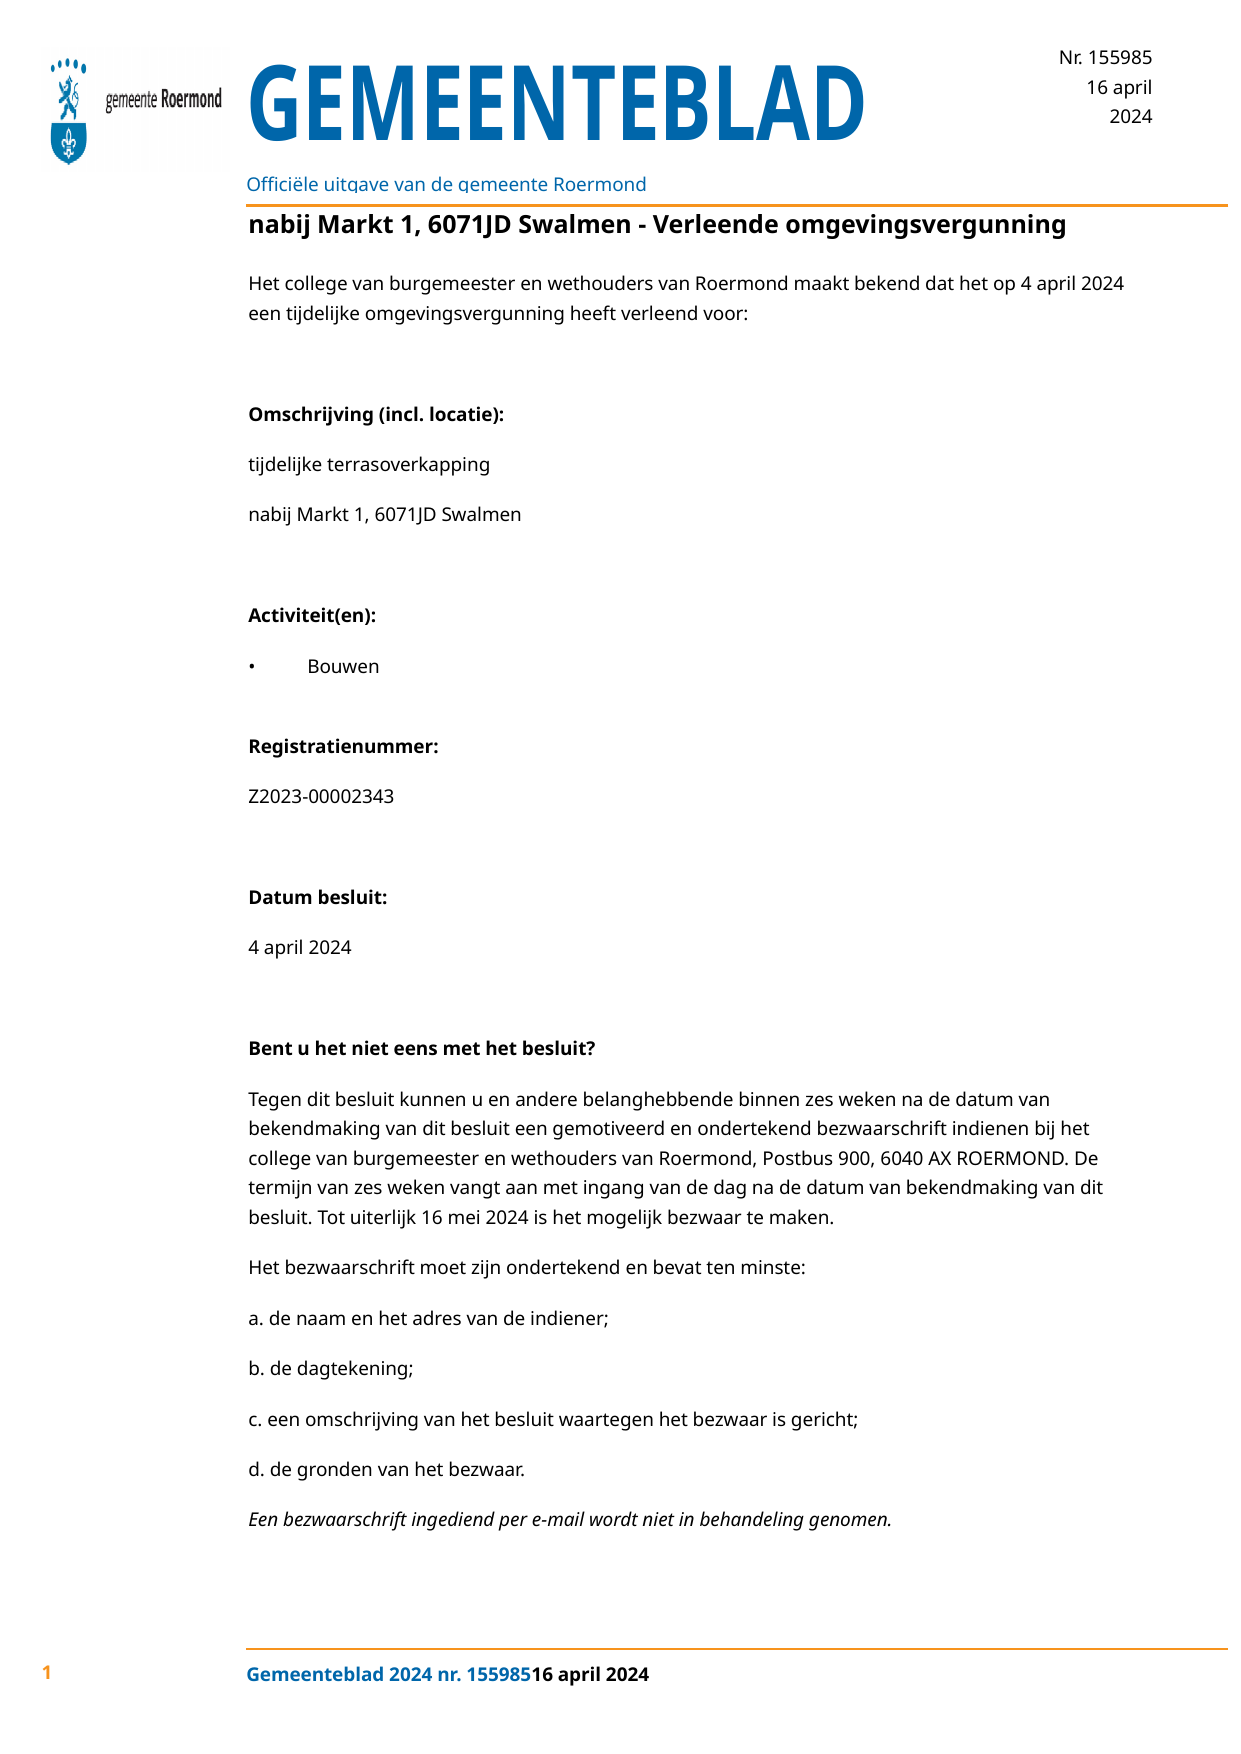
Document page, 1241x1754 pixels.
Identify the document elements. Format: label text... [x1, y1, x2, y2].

text Activiteit(en): [248, 602, 1152, 628]
text Tegen dit besluit kunnen u en andere belanghebbende binnen zes weken na de datum van bekendmaking van dit besluit een gemotiveerd en ondertekend bezwaarschrift indienen bij het college van burgemeester en wethouders van Roermond, Postbus 900, 6040 AX ROERMOND. De termijn van zes weken vangt aan met ingang van de dag na de datum van bekendmaking van dit besluit. Tot uiterlijk 16 mei 2024 is het mogelijk bezwaar te maken. [248, 1086, 1152, 1230]
text nabij Markt 1, 6071JD Swalmen [248, 502, 1152, 527]
text Het college van burgemeester en wethouders van Roermond maakt bekend dat het op 4 april 2024 een tijdelijke omgevingsvergunning heeft verleend voor: [248, 270, 1152, 326]
text 4 april 2024 [248, 934, 1152, 960]
text Bent u het niet eens met het besluit? [248, 1035, 1152, 1061]
list Bouwen [248, 653, 1152, 678]
text c. een omschrijving van het besluit waartegen het bezwaar is gericht; [248, 1406, 1152, 1431]
text d. de gronden van het bezwaar. [248, 1456, 1152, 1482]
text nabij Markt 1, 6071JD Swalmen - Verleende omgevingsvergunning [248, 207, 1152, 241]
text Registratienummer: [248, 733, 1152, 758]
text Datum besluit: [248, 884, 1152, 910]
text Het bezwaarschrift moet zijn ondertekend en bevat ten minste: [248, 1254, 1152, 1280]
text Een bezwaarschrift ingediend per e-mail wordt niet in behandeling genomen. [248, 1507, 1152, 1532]
text a. de naam en het adres van de indiener; [248, 1305, 1152, 1331]
text Z2023-00002343 [248, 783, 1152, 809]
text tijdelijke terrasoverkapping [248, 451, 1152, 477]
picture [41, 47, 231, 172]
text Omschrijving (incl. locatie): [248, 401, 1152, 426]
text b. de dagtekening; [248, 1355, 1152, 1381]
